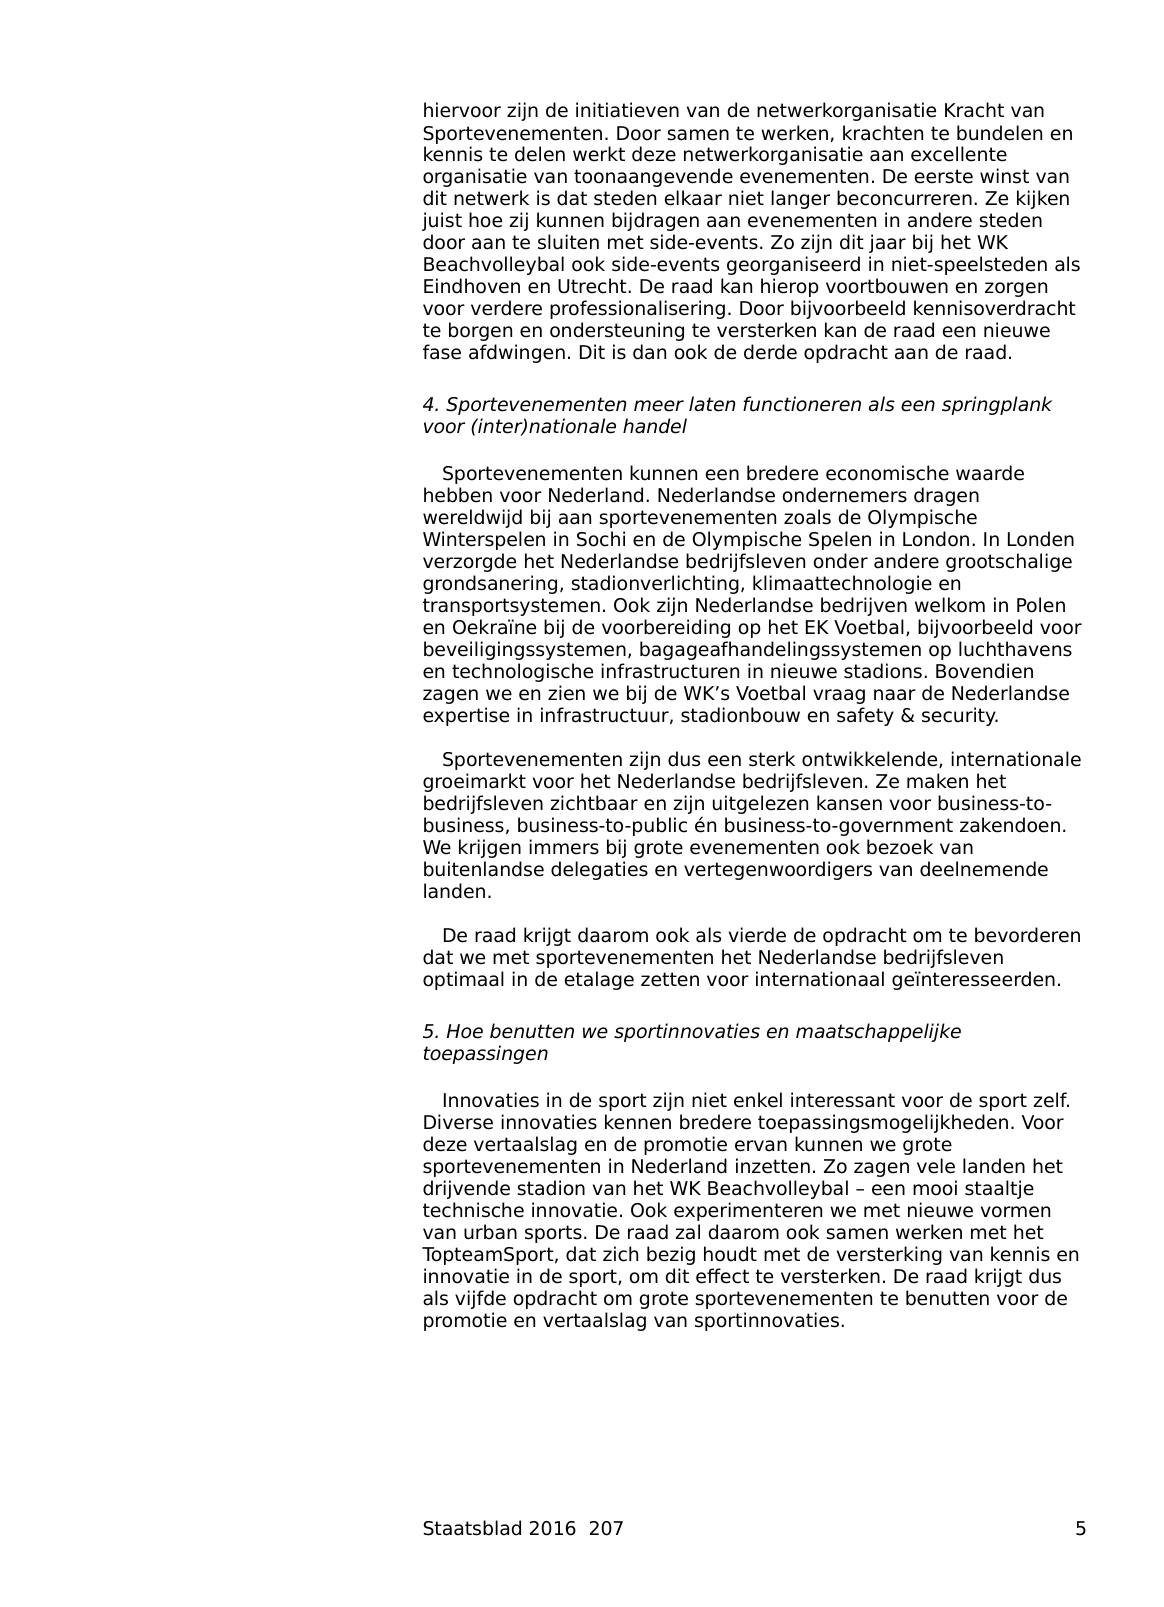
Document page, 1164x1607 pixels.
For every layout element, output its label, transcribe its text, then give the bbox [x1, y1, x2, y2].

text Sportevenementen kunnen een bredere economische waarde hebben voor Nederland. Nederlandse ondernemers dragen wereldwijd bij aan sportevenementen zoals de Olympische Winterspelen in Sochi en de Olympische Spelen in London. In Londen verzorgde het Nederlandse bedrijfsleven onder andere grootschalige grondsanering, stadionverlichting, klimaattechnologie en transportsystemen. Ook zijn Nederlandse bedrijven welkom in Polen en Oekraïne bij de voorbereiding op het EK Voetbal, bijvoorbeeld voor beveiligingssystemen, bagageafhandelingssystemen op luchthavens en technologische infrastructuren in nieuwe stadions. Bovendien zagen we en zien we bij de WK’s Voetbal vraag naar de Nederlandse expertise in infrastructuur, stadionbouw en safety & security. [422, 463, 1087, 727]
text Innovaties in de sport zijn niet enkel interessant voor de sport zelf. Diverse innovaties kennen bredere toepassingsmogelijkheden. Voor deze vertaalslag en de promotie ervan kunnen we grote sportevenementen in Nederland inzetten. Zo zagen vele landen het drijvende stadion van het WK Beachvolleybal – een mooi staaltje technische innovatie. Ook experimenteren we met nieuwe vormen van urban sports. De raad zal daarom ook samen werken met het TopteamSport, dat zich bezig houdt met de versterking van kennis en innovatie in de sport, om dit effect te versterken. De raad krijgt dus als vijfde opdracht om grote sportevenementen te benutten voor de promotie en vertaalslag van sportinnovaties. [422, 1090, 1087, 1332]
text De raad krijgt daarom ook als vierde de opdracht om te bevorderen dat we met sportevenementen het Nederlandse bedrijfsleven optimaal in de etalage zetten voor internationaal geïnteresseerden. [422, 925, 1087, 991]
text Sportevenementen zijn dus een sterk ontwikkelende, internationale groeimarkt voor het Nederlandse bedrijfsleven. Ze maken het bedrijfsleven zichtbaar en zijn uitgelezen kansen voor business-to-business, business-to-public én business-to-government zakendoen. We krijgen immers bij grote evenementen ook bezoek van buitenlandse delegaties en vertegenwoordigers van deelnemende landen. [422, 749, 1087, 903]
subtitle 5. Hoe benutten we sportinnovaties en maatschappelijke toepassingen [422, 1021, 1087, 1065]
text hiervoor zijn de initiatieven van de netwerkorganisatie Kracht van Sportevenementen. Door samen te werken, krachten te bundelen en kennis te delen werkt deze netwerkorganisatie aan excellente organisatie van toonaangevende evenementen. De eerste winst van dit netwerk is dat steden elkaar niet langer beconcurreren. Ze kijken juist hoe zij kunnen bijdragen aan evenementen in andere steden door aan te sluiten met side-events. Zo zijn dit jaar bij het WK Beachvolleybal ook side-events georganiseerd in niet-speelsteden als Eindhoven en Utrecht. De raad kan hierop voortbouwen en zorgen voor verdere professionalisering. Door bijvoorbeeld kennisoverdracht te borgen en ondersteuning te versterken kan de raad een nieuwe fase afdwingen. Dit is dan ook de derde opdracht aan de raad. [422, 100, 1087, 364]
subtitle 4. Sportevenementen meer laten functioneren als een springplank voor (inter)nationale handel [422, 394, 1087, 438]
